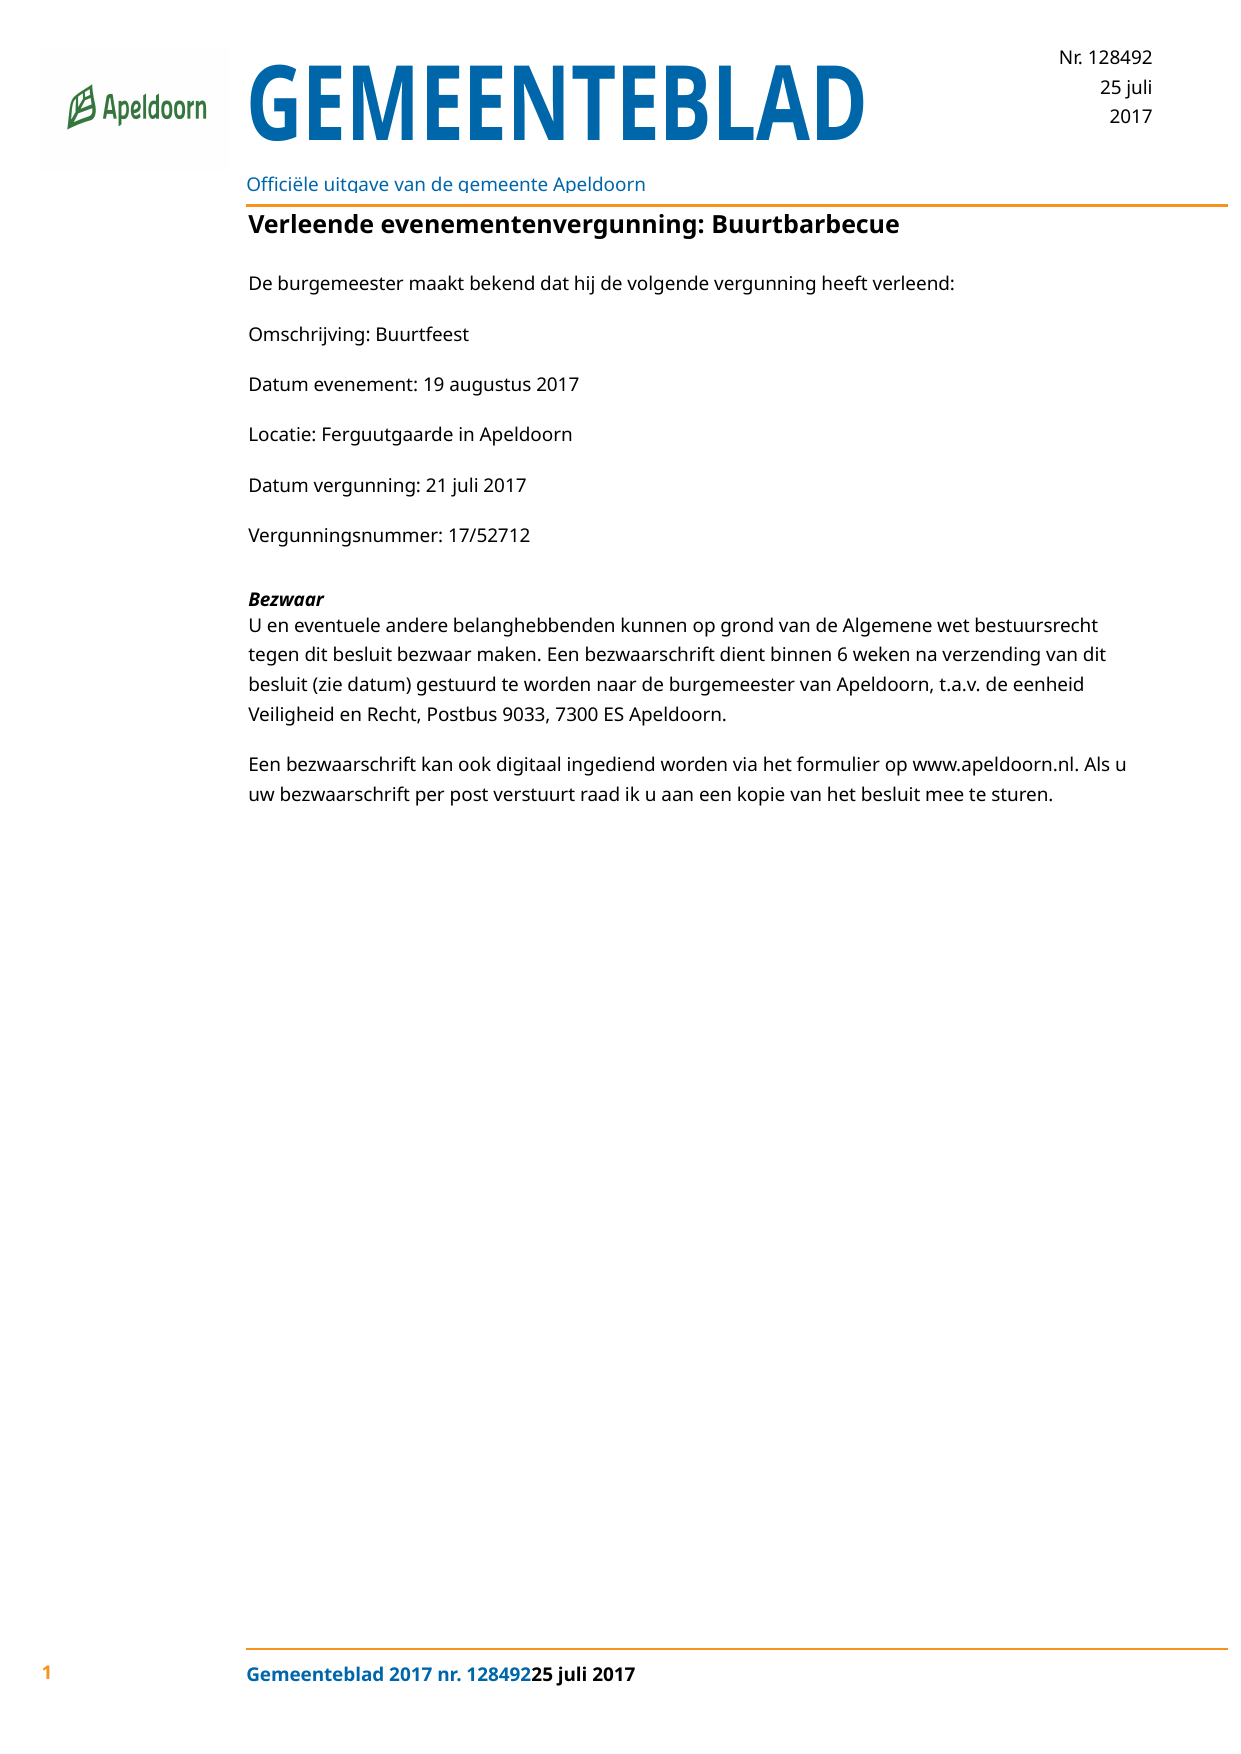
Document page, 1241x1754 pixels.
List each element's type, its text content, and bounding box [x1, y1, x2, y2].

text U en eventuele andere belanghebbenden kunnen op grond van de Algemene wet bestuursrecht tegen dit besluit bezwaar maken. Een bezwaarschrift dient binnen 6 weken na verzending van dit besluit (zie datum) gestuurd te worden naar de burgemeester van Apeldoorn, t.a.v. de eenheid Veiligheid en Recht, Postbus 9033, 7300 ES Apeldoorn. [248, 612, 1152, 727]
text De burgemeester maakt bekend dat hij de volgende vergunning heeft verleend: [248, 270, 1152, 296]
text Verleende evenementenvergunning: Buurtbarbecue [248, 207, 1152, 241]
text Vergunningsnummer: 17/52712 [248, 522, 1152, 548]
text Een bezwaarschrift kan ook digitaal ingediend worden via het formulier op www.apeldoorn.nl. Als u uw bezwaarschrift per post verstuurt raad ik u aan een kopie van het besluit mee te sturen. [248, 751, 1152, 807]
text Omschrijving: Buurtfeest [248, 321, 1152, 346]
text Datum vergunning: 21 juli 2017 [248, 472, 1152, 498]
text Bezwaar [248, 586, 1152, 612]
picture [41, 47, 231, 172]
text Locatie: Ferguutgaarde in Apeldoorn [248, 422, 1152, 447]
text Datum evenement: 19 augustus 2017 [248, 371, 1152, 397]
